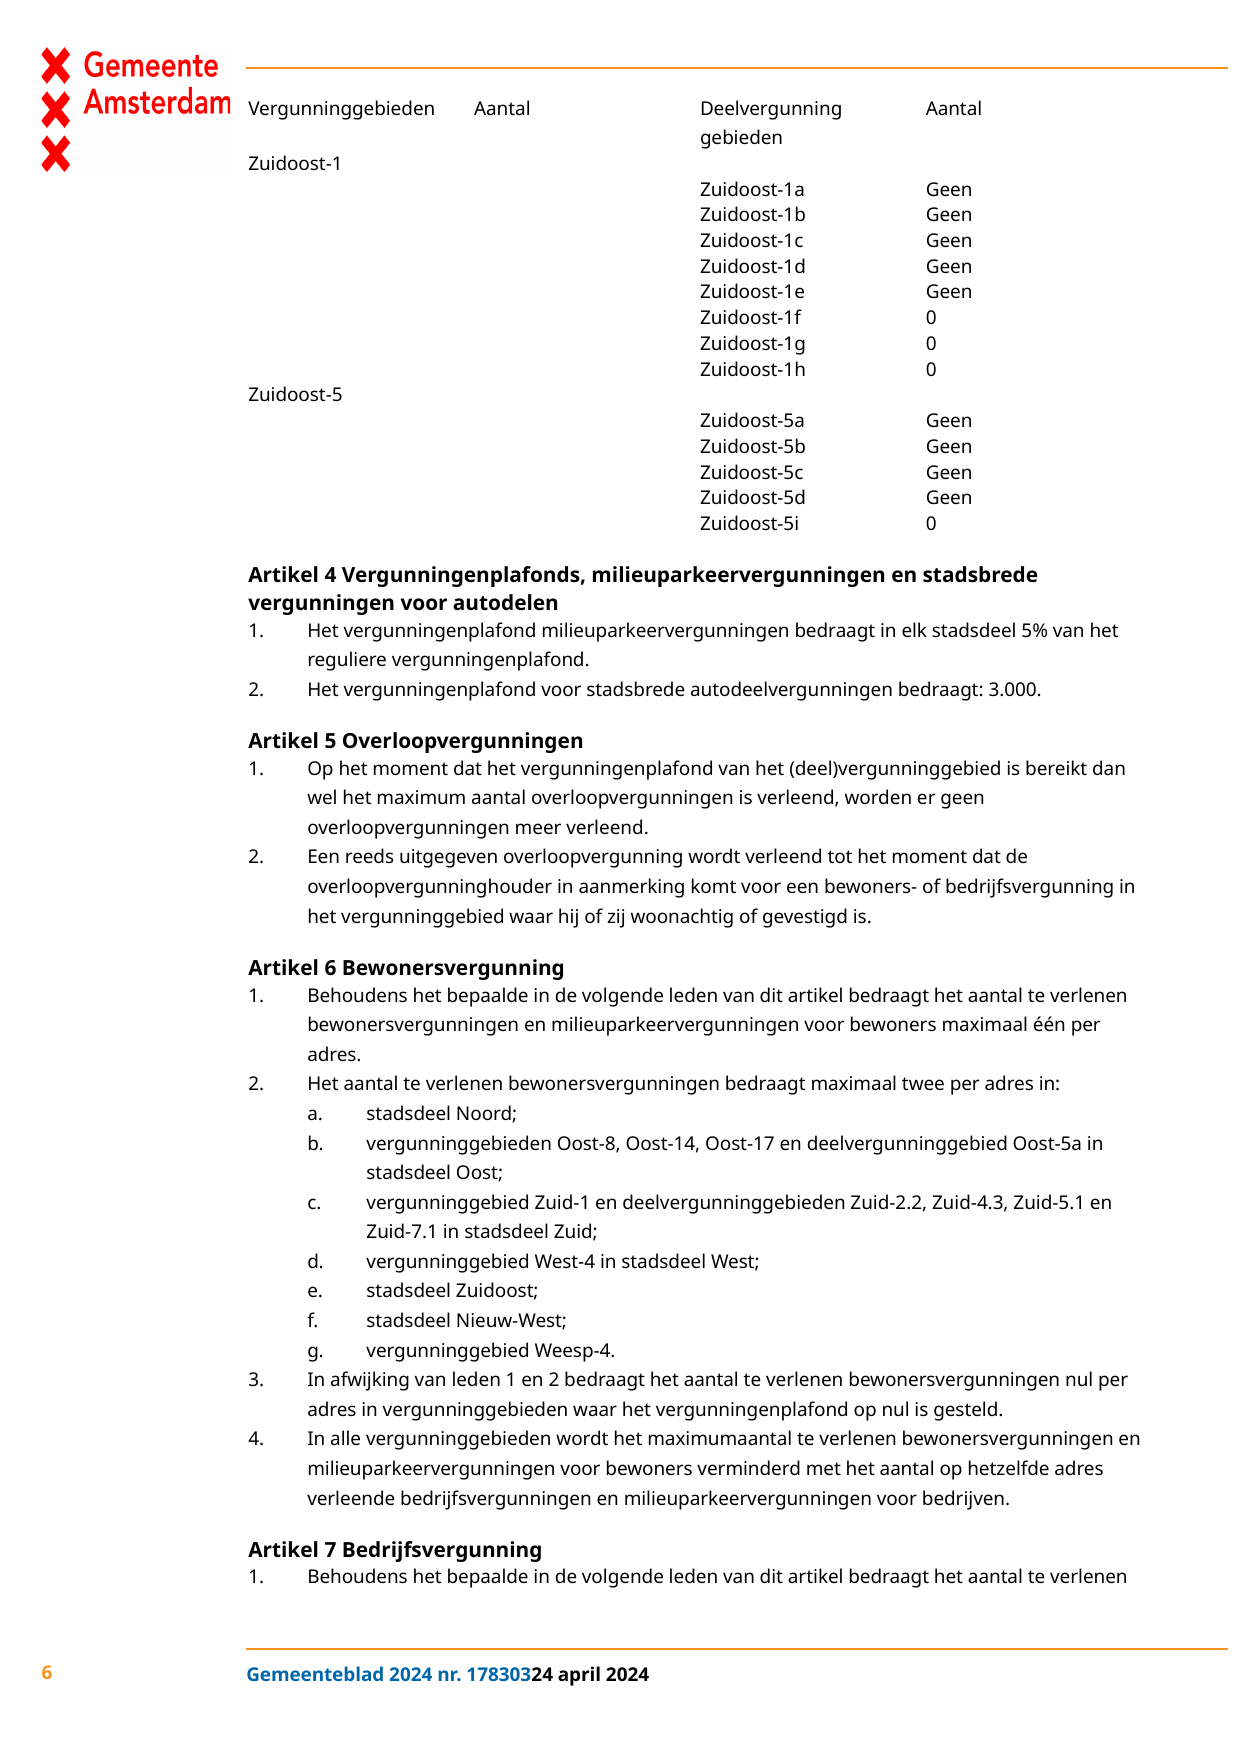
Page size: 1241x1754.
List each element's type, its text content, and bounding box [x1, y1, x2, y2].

table_cell Geen [926, 253, 1152, 279]
list Behoudens het bepaalde in de volgende leden van dit artikel bedraagt het aantal te verlenen [248, 1563, 1152, 1589]
table_cell [474, 382, 700, 407]
table_cell [474, 227, 700, 253]
table_cell Geen [926, 227, 1152, 253]
table_cell Zuidoost-5d [700, 485, 926, 510]
list stadsdeel Nieuw-West; [307, 1307, 1152, 1333]
table_cell Geen [926, 408, 1152, 433]
table_cell [248, 305, 474, 330]
table_cell [248, 253, 474, 279]
table_cell Zuidoost-1 [248, 150, 474, 176]
table_cell [700, 150, 926, 176]
table_cell Zuidoost-1c [700, 227, 926, 253]
table_header Deelvergunning gebieden [700, 95, 926, 150]
table_cell Geen [926, 459, 1152, 484]
table_cell Zuidoost-5c [700, 459, 926, 484]
table_cell [248, 356, 474, 382]
text Artikel 7 Bedrijfsvergunning [248, 1535, 1152, 1563]
table_cell [474, 176, 700, 202]
list Een reeds uitgegeven overloopvergunning wordt verleend tot het moment dat de overloopvergunninghouder in aanmerking komt voor een bewoners- of bedrijfsvergunning in het vergunninggebied waar hij of zij woonachtig of gevestigd is. [248, 844, 1152, 929]
list stadsdeel Zuidoost; [307, 1278, 1152, 1303]
table_cell [474, 485, 700, 510]
list Het vergunningenplafond voor stadsbrede autodeelvergunningen bedraagt: 3.000. [248, 676, 1152, 702]
table_cell Zuidoost-1a [700, 176, 926, 202]
table_cell [248, 330, 474, 356]
table_cell [248, 408, 474, 433]
table_cell [700, 382, 926, 407]
table_cell Zuidoost-1e [700, 279, 926, 304]
list vergunninggebieden Oost-8, Oost-14, Oost-17 en deelvergunninggebied Oost-5a in stadsdeel Oost; [307, 1130, 1152, 1185]
list vergunninggebied Weesp-4. [307, 1337, 1152, 1362]
list stadsdeel Noord; [307, 1100, 1152, 1126]
table_header Aantal [926, 95, 1152, 150]
table_cell [474, 330, 700, 356]
text Artikel 6 Bewonersvergunning [248, 953, 1152, 982]
table_cell [248, 510, 474, 536]
table_cell Zuidoost-5 [248, 382, 474, 407]
table_cell [248, 227, 474, 253]
table_cell 0 [926, 510, 1152, 536]
table_cell Zuidoost-5b [700, 433, 926, 459]
table_cell Zuidoost-1b [700, 202, 926, 227]
text Artikel 5 Overloopvergunningen [248, 727, 1152, 755]
picture [41, 47, 231, 172]
table_cell [474, 202, 700, 227]
table_cell Zuidoost-1h [700, 356, 926, 382]
table_cell [474, 279, 700, 304]
table_cell Geen [926, 485, 1152, 510]
table_cell [474, 253, 700, 279]
list In alle vergunninggebieden wordt het maximumaantal te verlenen bewonersvergunningen en milieuparkeervergunningen voor bewoners verminderd met het aantal op hetzelfde adres verleende bedrijfsvergunningen en milieuparkeervergunningen voor bedrijven. [248, 1426, 1152, 1510]
table_cell [248, 279, 474, 304]
list In afwijking van leden 1 en 2 bedraagt het aantal te verlenen bewonersvergunningen nul per adres in vergunninggebieden waar het vergunningenplafond op nul is gesteld. [248, 1366, 1152, 1422]
table_cell [474, 510, 700, 536]
table_cell 0 [926, 356, 1152, 382]
table_cell [474, 150, 700, 176]
table_cell Zuidoost-5a [700, 408, 926, 433]
table_cell [926, 382, 1152, 407]
table_cell [248, 459, 474, 484]
table_cell [474, 305, 700, 330]
table_cell 0 [926, 330, 1152, 356]
list vergunninggebied Zuid-1 en deelvergunninggebieden Zuid-2.2, Zuid-4.3, Zuid-5.1 en Zuid-7.1 in stadsdeel Zuid; [307, 1189, 1152, 1244]
table_cell [474, 356, 700, 382]
table_cell Geen [926, 176, 1152, 202]
table_cell [248, 202, 474, 227]
table_cell Geen [926, 279, 1152, 304]
text Artikel 4 Vergunningenplafonds, milieuparkeervergunningen en stadsbrede vergunningen voor autodelen [248, 560, 1152, 617]
table_cell [248, 433, 474, 459]
list Behoudens het bepaalde in de volgende leden van dit artikel bedraagt het aantal te verlenen bewonersvergunningen en milieuparkeervergunningen voor bewoners maximaal één per adres. [248, 982, 1152, 1067]
table_cell Geen [926, 202, 1152, 227]
table_cell [474, 433, 700, 459]
list Het aantal te verlenen bewonersvergunningen bedraagt maximaal twee per adres in: [248, 1071, 1152, 1096]
table_cell [248, 176, 474, 202]
table_cell [926, 150, 1152, 176]
table_cell Zuidoost-1d [700, 253, 926, 279]
table_cell Geen [926, 433, 1152, 459]
table_cell [474, 408, 700, 433]
table_header Aantal [474, 95, 700, 150]
list Het vergunningenplafond milieuparkeervergunningen bedraagt in elk stadsdeel 5% van het reguliere vergunningenplafond. [248, 617, 1152, 672]
table_cell Zuidoost-5i [700, 510, 926, 536]
table_cell [248, 485, 474, 510]
list vergunninggebied West-4 in stadsdeel West; [307, 1248, 1152, 1274]
table_cell Zuidoost-1g [700, 330, 926, 356]
table_cell Zuidoost-1f [700, 305, 926, 330]
table_cell [474, 459, 700, 484]
list Op het moment dat het vergunningenplafond van het (deel)vergunninggebied is bereikt dan wel het maximum aantal overloopvergunningen is verleend, worden er geen overloopvergunningen meer verleend. [248, 755, 1152, 840]
table_cell 0 [926, 305, 1152, 330]
table_header Vergunninggebieden [248, 95, 474, 150]
